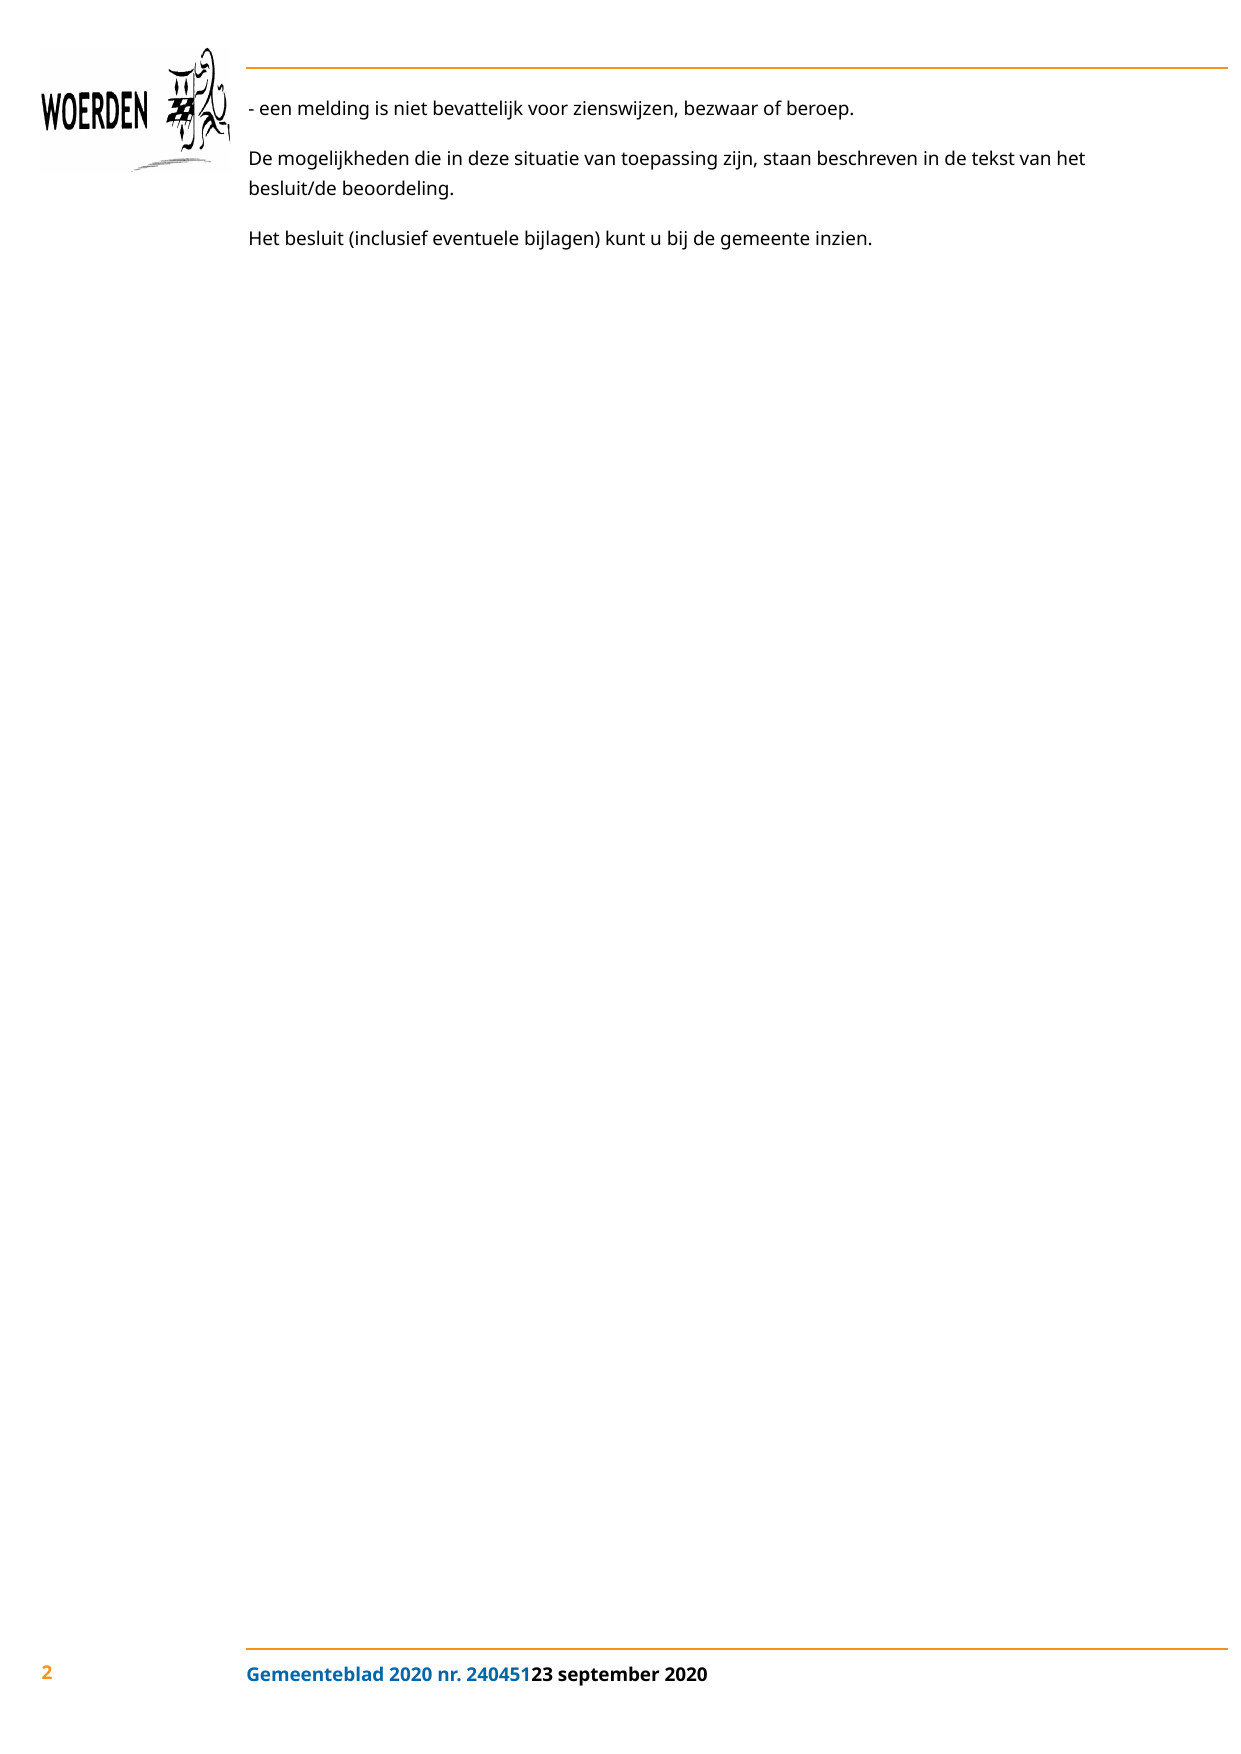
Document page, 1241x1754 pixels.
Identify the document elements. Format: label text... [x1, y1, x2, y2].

text Het besluit (inclusief eventuele bijlagen) kunt u bij de gemeente inzien. [248, 225, 1152, 251]
picture [41, 47, 231, 172]
text - een melding is niet bevattelijk voor zienswijzen, bezwaar of beroep. [248, 95, 1152, 121]
text De mogelijkheden die in deze situatie van toepassing zijn, staan beschreven in de tekst van het besluit/de beoordeling. [248, 145, 1152, 201]
